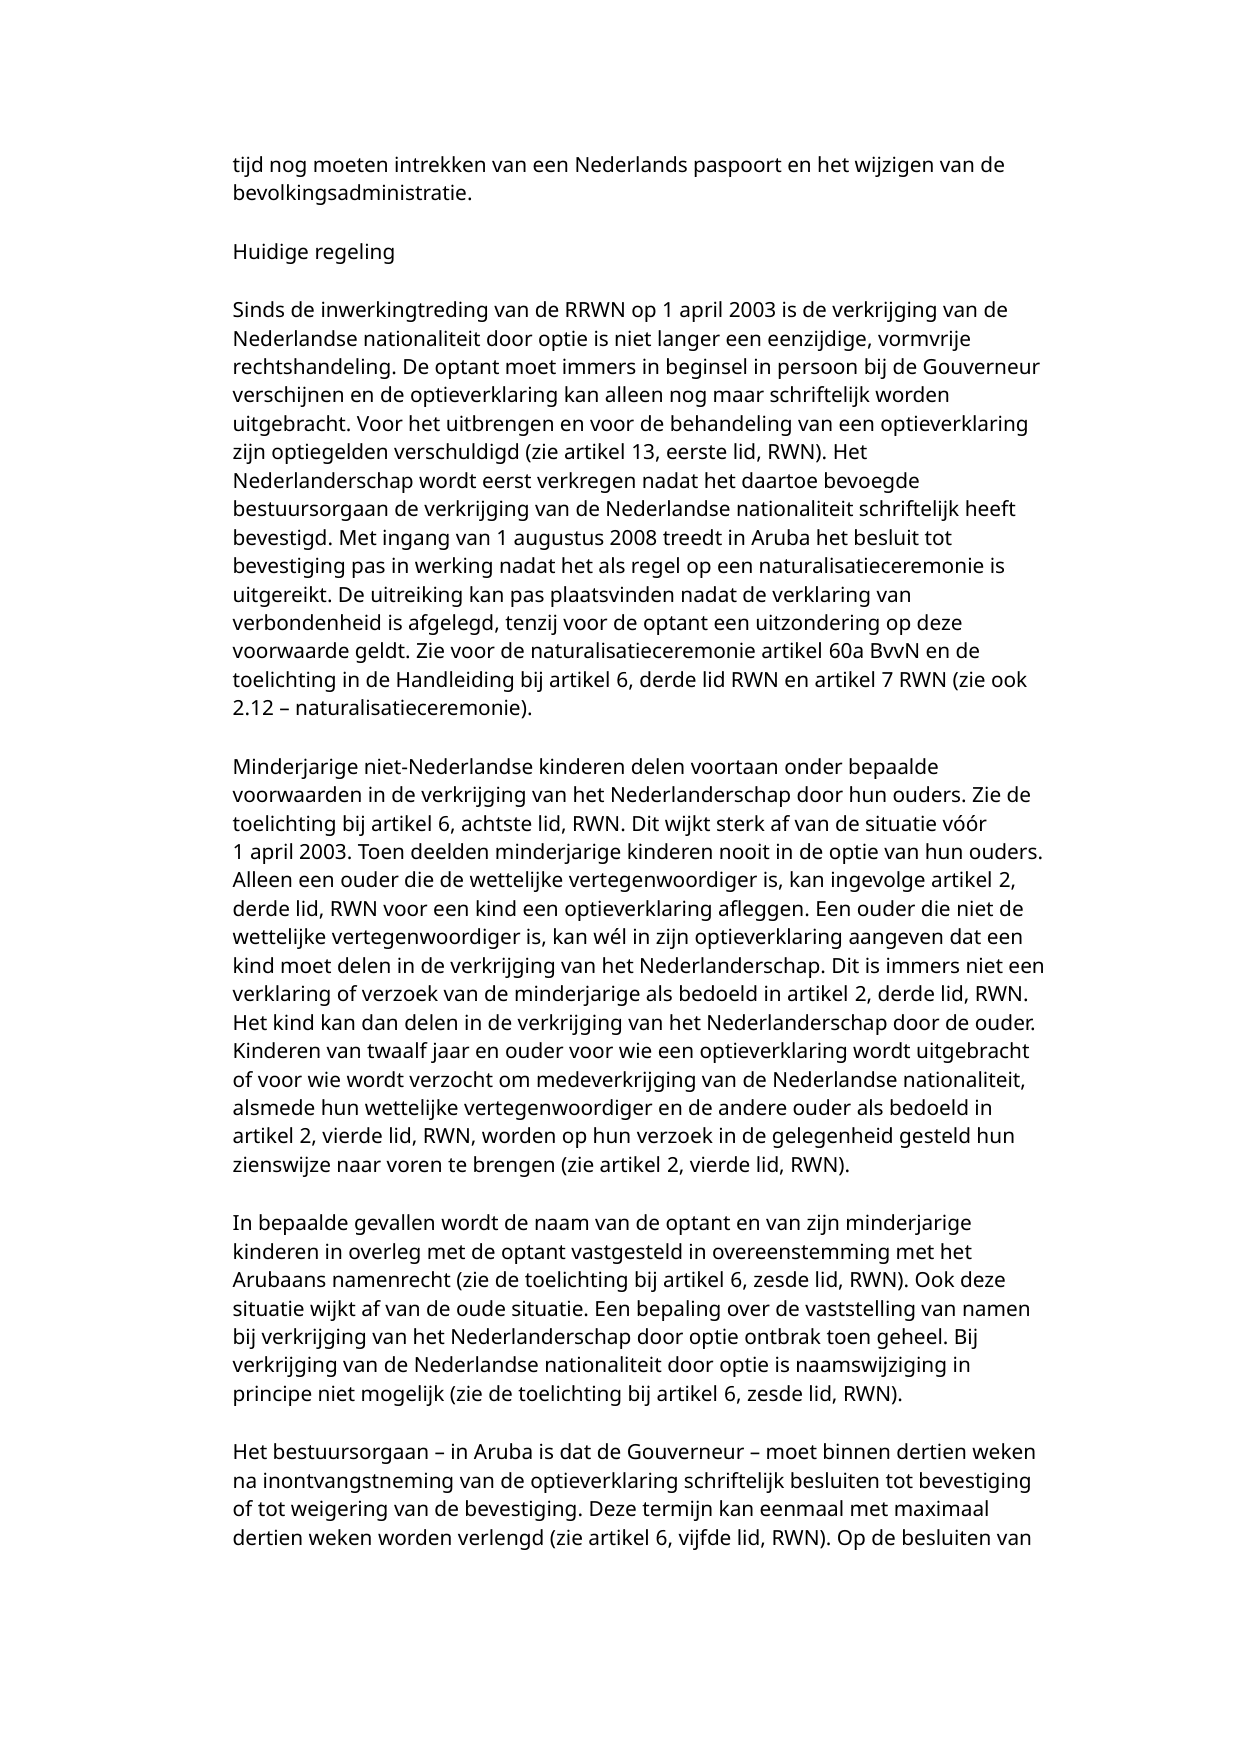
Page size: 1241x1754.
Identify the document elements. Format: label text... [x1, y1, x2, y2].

text tijd nog moeten intrekken van een Nederlands paspoort en het wijzigen van de bevolkingsadministratie. [232, 150, 1053, 207]
subtitle Huidige regeling [232, 237, 1053, 265]
text Sinds de inwerkingtreding van de RRWN op 1 april 2003 is de verkrijging van de Nederlandse nationaliteit door optie is niet langer een eenzijdige, vormvrije rechtshandeling. De optant moet immers in beginsel in persoon bij de Gouverneur verschijnen en de optieverklaring kan alleen nog maar schriftelijk worden uitgebracht. Voor het uitbrengen en voor de behandeling van een optieverklaring zijn optiegelden verschuldigd (zie artikel 13, eerste lid, RWN). Het Nederlanderschap wordt eerst verkregen nadat het daartoe bevoegde bestuursorgaan de verkrijging van de Nederlandse nationaliteit schriftelijk heeft bevestigd. Met ingang van 1 augustus 2008 treedt in Aruba het besluit tot bevestiging pas in werking nadat het als regel op een naturalisatieceremonie is uitgereikt. De uitreiking kan pas plaatsvinden nadat de verklaring van verbondenheid is afgelegd, tenzij voor de optant een uitzondering op deze voorwaarde geldt. Zie voor de naturalisatieceremonie artikel 60a BvvN en de toelichting in de Handleiding bij artikel 6, derde lid RWN en artikel 7 RWN (zie ook 2.12 – naturalisatieceremonie). [232, 295, 1053, 722]
text Minderjarige niet-Nederlandse kinderen delen voortaan onder bepaalde voorwaarden in de verkrijging van het Nederlanderschap door hun ouders. Zie de toelichting bij artikel 6, achtste lid, RWN. Dit wijkt sterk af van de situatie vóór 1 april 2003. Toen deelden minderjarige kinderen nooit in de optie van hun ouders. [232, 752, 1053, 866]
text Het bestuursorgaan – in Aruba is dat de Gouverneur – moet binnen dertien weken na inontvangstneming van de optieverklaring schriftelijk besluiten tot bevestiging of tot weigering van de bevestiging. Deze termijn kan eenmaal met maximaal dertien weken worden verlengd (zie artikel 6, vijfde lid, RWN). Op de besluiten van [232, 1437, 1053, 1551]
text In bepaalde gevallen wordt de naam van de optant en van zijn minderjarige kinderen in overleg met de optant vastgesteld in overeenstemming met het Arubaans namenrecht (zie de toelichting bij artikel 6, zesde lid, RWN). Ook deze situatie wijkt af van de oude situatie. Een bepaling over de vaststelling van namen bij verkrijging van het Nederlanderschap door optie ontbrak toen geheel. Bij verkrijging van de Nederlandse nationaliteit door optie is naamswijziging in principe niet mogelijk (zie de toelichting bij artikel 6, zesde lid, RWN). [232, 1208, 1053, 1407]
text Alleen een ouder die de wettelijke vertegenwoordiger is, kan ingevolge artikel 2, derde lid, RWN voor een kind een optieverklaring afleggen. Een ouder die niet de wettelijke vertegenwoordiger is, kan wél in zijn optieverklaring aangeven dat een kind moet delen in de verkrijging van het Nederlanderschap. Dit is immers niet een verklaring of verzoek van de minderjarige als bedoeld in artikel 2, derde lid, RWN. Het kind kan dan delen in de verkrijging van het Nederlanderschap door de ouder. Kinderen van twaalf jaar en ouder voor wie een optieverklaring wordt uitgebracht of voor wie wordt verzocht om medeverkrijging van de Nederlandse nationaliteit, alsmede hun wettelijke vertegenwoordiger en de andere ouder als bedoeld in artikel 2, vierde lid, RWN, worden op hun verzoek in de gelegenheid gesteld hun zienswijze naar voren te brengen (zie artikel 2, vierde lid, RWN). [232, 866, 1053, 1178]
